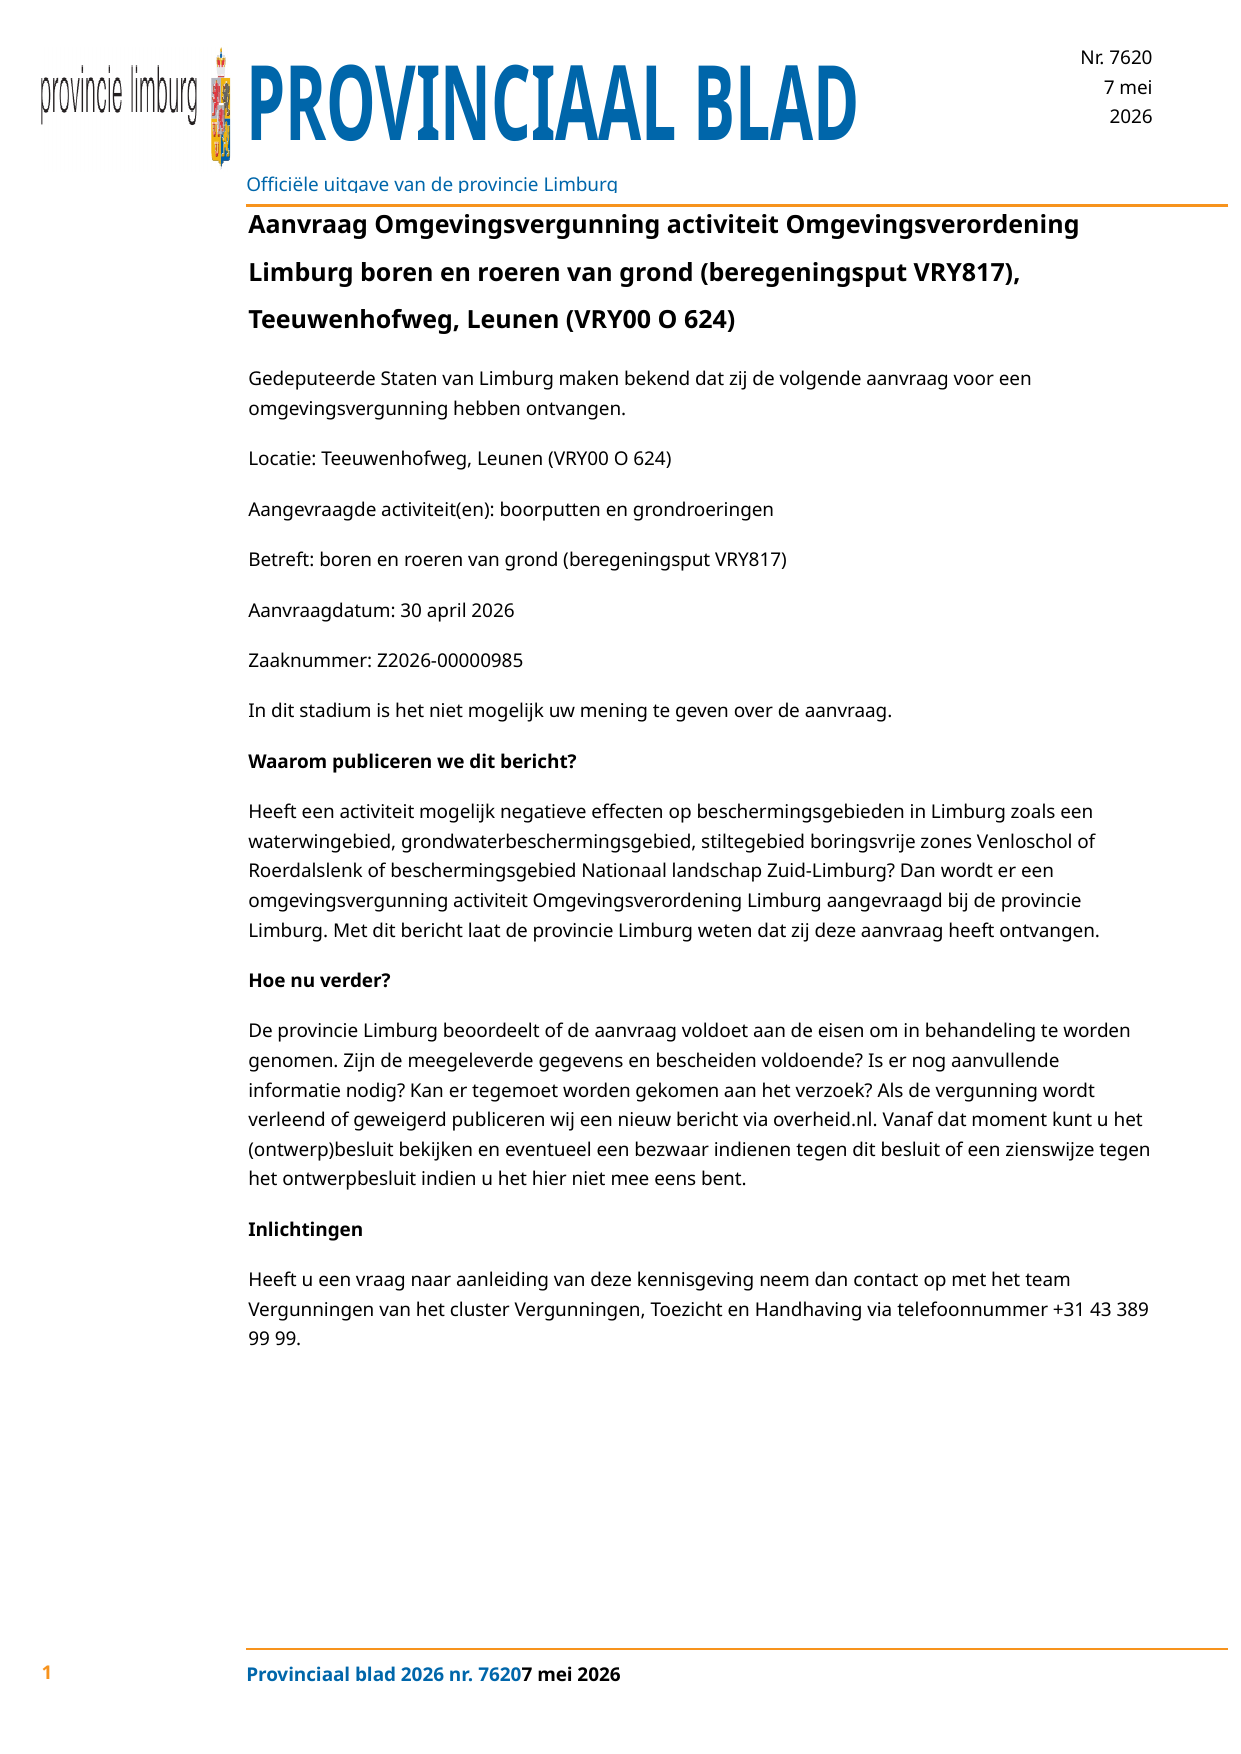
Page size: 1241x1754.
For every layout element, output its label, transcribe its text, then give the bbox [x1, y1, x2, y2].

text Aanvraagdatum: 30 april 2026 [248, 597, 1152, 622]
text Waarom publiceren we dit bericht? [248, 748, 1152, 774]
text Aangevraagde activiteit(en): boorputten en grondroeringen [248, 496, 1152, 522]
text De provincie Limburg beoordeelt of de aanvraag voldoet aan de eisen om in behandeling te worden genomen. Zijn de meegeleverde gegevens en bescheiden voldoende? Is er nog aanvullende informatie nodig? Kan er tegemoet worden gekomen aan het verzoek? Als de vergunning wordt verleend of geweigerd publiceren wij een nieuw bericht via overheid.nl. Vanaf dat moment kunt u het (ontwerp)besluit bekijken en eventueel een bezwaar indienen tegen dit besluit of een zienswijze tegen het ontwerpbesluit indien u het hier niet mee eens bent. [248, 1018, 1152, 1191]
text Heeft een activiteit mogelijk negatieve effecten op beschermingsgebieden in Limburg zoals een waterwingebied, grondwaterbeschermingsgebied, stiltegebied boringsvrije zones Venloschol of Roerdalslenk of beschermingsgebied Nationaal landschap Zuid-Limburg? Dan wordt er een omgevingsvergunning activiteit Omgevingsverordening Limburg aangevraagd bij de provincie Limburg. Met dit bericht laat de provincie Limburg weten dat zij deze aanvraag heeft ontvangen. [248, 798, 1152, 942]
text Inlichtingen [248, 1216, 1152, 1242]
text Aanvraag Omgevingsvergunning activiteit Omgevingsverordening Limburg boren en roeren van grond (beregeningsput VRY817), Teeuwenhofweg, Leunen (VRY00 O 624) [248, 207, 1152, 336]
text Zaaknummer: Z2026-00000985 [248, 647, 1152, 673]
picture [41, 47, 231, 172]
text Gedeputeerde Staten van Limburg maken bekend dat zij de volgende aanvraag voor een omgevingsvergunning hebben ontvangen. [248, 366, 1152, 421]
text Betreft: boren en roeren van grond (beregeningsput VRY817) [248, 546, 1152, 572]
text In dit stadium is het niet mogelijk uw mening te geven over de aanvraag. [248, 698, 1152, 723]
text Heeft u een vraag naar aanleiding van deze kennisgeving neem dan contact op met het team Vergunningen van het cluster Vergunningen, Toezicht en Handhaving via telefoonnummer +31 43 389 99 99. [248, 1266, 1152, 1351]
text Hoe nu verder? [248, 967, 1152, 993]
text Locatie: Teeuwenhofweg, Leunen (VRY00 O 624) [248, 446, 1152, 471]
